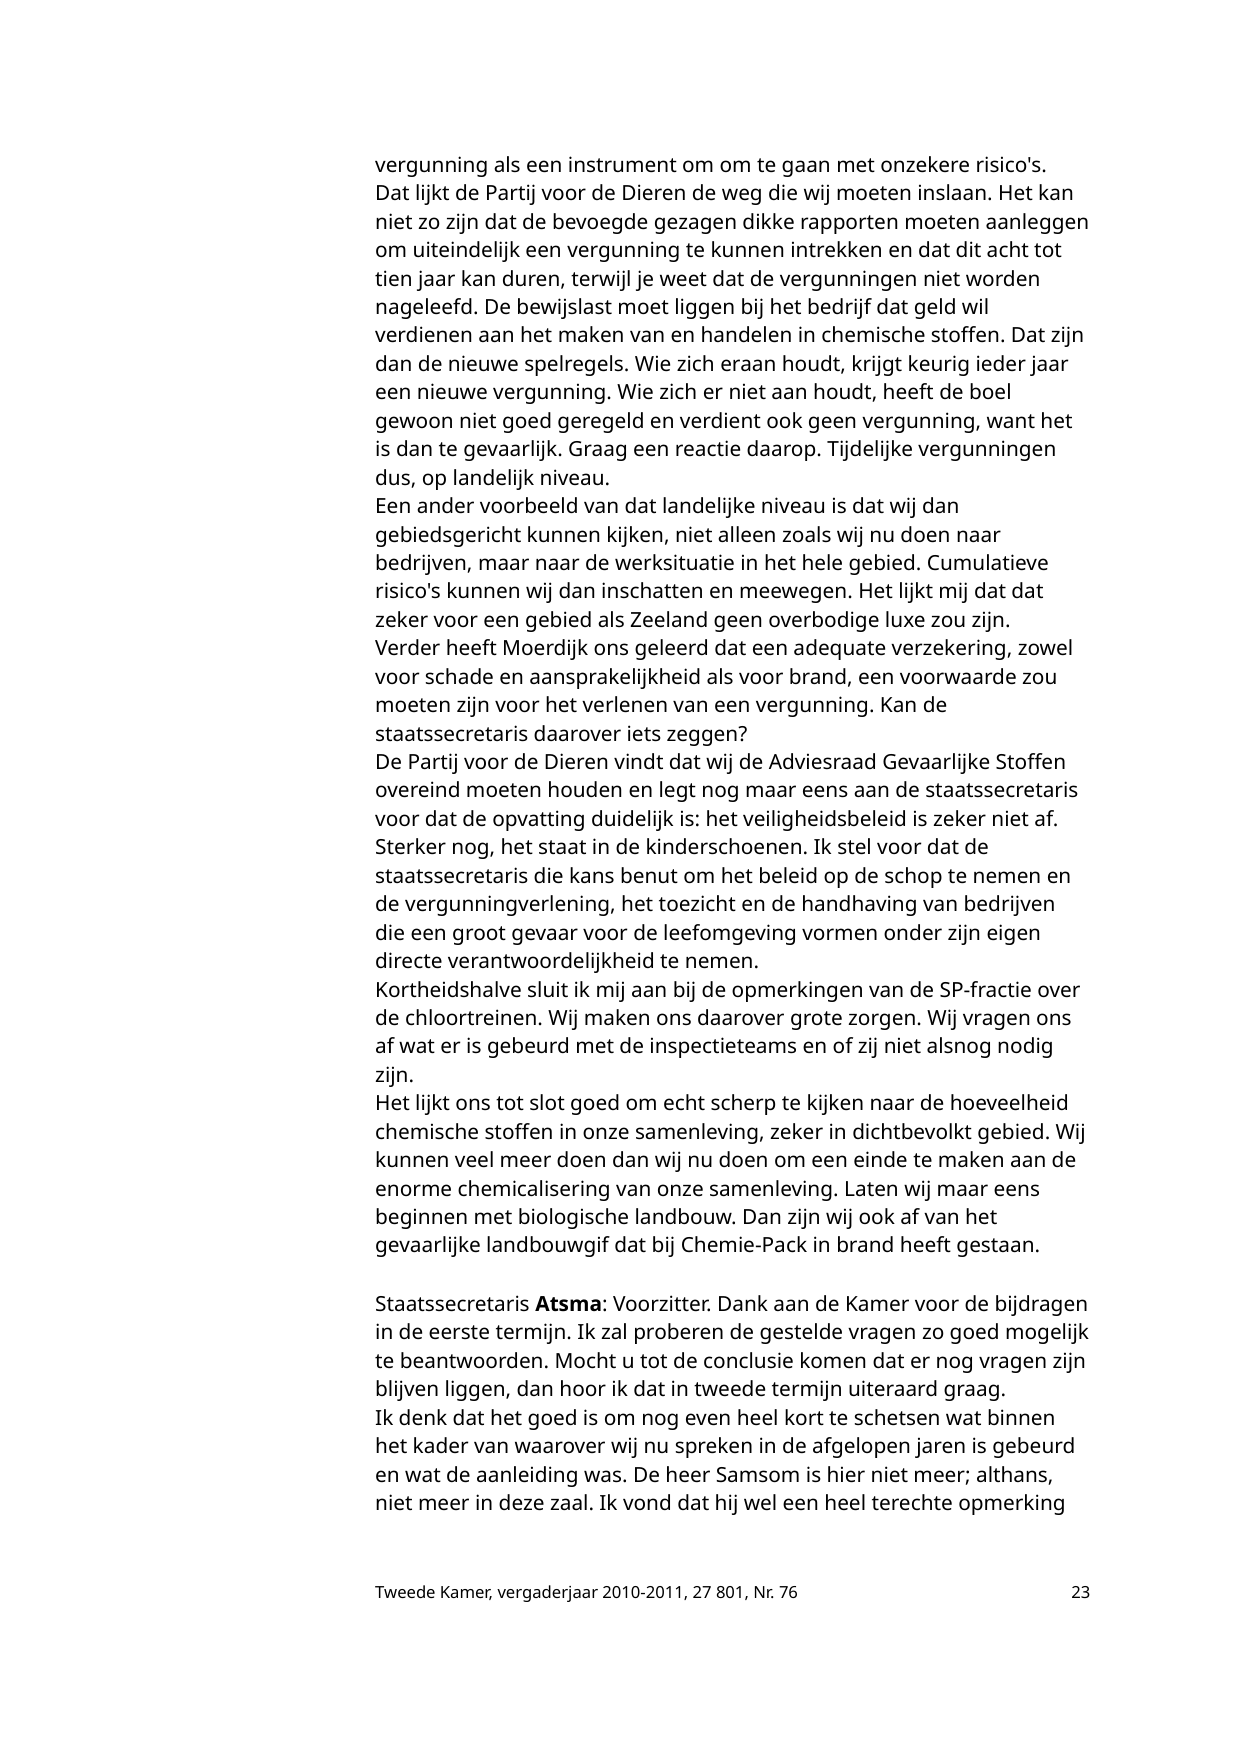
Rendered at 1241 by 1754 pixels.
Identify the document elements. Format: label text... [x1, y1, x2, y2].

text Het lijkt ons tot slot goed om echt scherp te kijken naar de hoeveelheid chemische stoffen in onze samenleving, zeker in dichtbevolkt gebied. Wij kunnen veel meer doen dan wij nu doen om een einde te maken aan de enorme chemicalisering van onze samenleving. Laten wij maar eens beginnen met biologische landbouw. Dan zijn wij ook af van het gevaarlijke landbouwgif dat bij Chemie-Pack in brand heeft gestaan. [375, 1088, 1090, 1259]
text vergunning als een instrument om om te gaan met onzekere risico's. [375, 150, 1090, 178]
text Een ander voorbeeld van dat landelijke niveau is dat wij dan gebiedsgericht kunnen kijken, niet alleen zoals wij nu doen naar bedrijven, maar naar de werksituatie in het hele gebied. Cumulatieve risico's kunnen wij dan inschatten en meewegen. Het lijkt mij dat dat zeker voor een gebied als Zeeland geen overbodige luxe zou zijn. [375, 491, 1090, 633]
text Verder heeft Moerdijk ons geleerd dat een adequate verzekering, zowel voor schade en aansprakelijkheid als voor brand, een voorwaarde zou moeten zijn voor het verlenen van een vergunning. Kan de staatssecretaris daarover iets zeggen? [375, 633, 1090, 747]
text Kortheidshalve sluit ik mij aan bij de opmerkingen van de SP-fractie over de chloortreinen. Wij maken ons daarover grote zorgen. Wij vragen ons af wat er is gebeurd met de inspectieteams en of zij niet alsnog nodig zijn. [375, 975, 1090, 1088]
text De Partij voor de Dieren vindt dat wij de Adviesraad Gevaarlijke Stoffen overeind moeten houden en legt nog maar eens aan de staatssecretaris voor dat de opvatting duidelijk is: het veiligheidsbeleid is zeker niet af. Sterker nog, het staat in de kinderschoenen. Ik stel voor dat de staatssecretaris die kans benut om het beleid op de schop te nemen en de vergunningverlening, het toezicht en de handhaving van bedrijven die een groot gevaar voor de leefomgeving vormen onder zijn eigen directe verantwoordelijkheid te nemen. [375, 747, 1090, 975]
text Dat lijkt de Partij voor de Dieren de weg die wij moeten inslaan. Het kan niet zo zijn dat de bevoegde gezagen dikke rapporten moeten aanleggen om uiteindelijk een vergunning te kunnen intrekken en dat dit acht tot tien jaar kan duren, terwijl je weet dat de vergunningen niet worden nageleefd. De bewijslast moet liggen bij het bedrijf dat geld wil verdienen aan het maken van en handelen in chemische stoffen. Dat zijn dan de nieuwe spelregels. Wie zich eraan houdt, krijgt keurig ieder jaar een nieuwe vergunning. Wie zich er niet aan houdt, heeft de boel gewoon niet goed geregeld en verdient ook geen vergunning, want het is dan te gevaarlijk. Graag een reactie daarop. Tijdelijke vergunningen dus, op landelijk niveau. [375, 178, 1090, 491]
text Ik denk dat het goed is om nog even heel kort te schetsen wat binnen het kader van waarover wij nu spreken in de afgelopen jaren is gebeurd en wat de aanleiding was. De heer Samsom is hier niet meer; althans, niet meer in deze zaal. Ik vond dat hij wel een heel terechte opmerking [375, 1403, 1090, 1517]
text Staatssecretaris Atsma: Voorzitter. Dank aan de Kamer voor de bijdragen in de eerste termijn. Ik zal proberen de gestelde vragen zo goed mogelijk te beantwoorden. Mocht u tot de conclusie komen dat er nog vragen zijn blijven liggen, dan hoor ik dat in tweede termijn uiteraard graag. [375, 1289, 1090, 1403]
